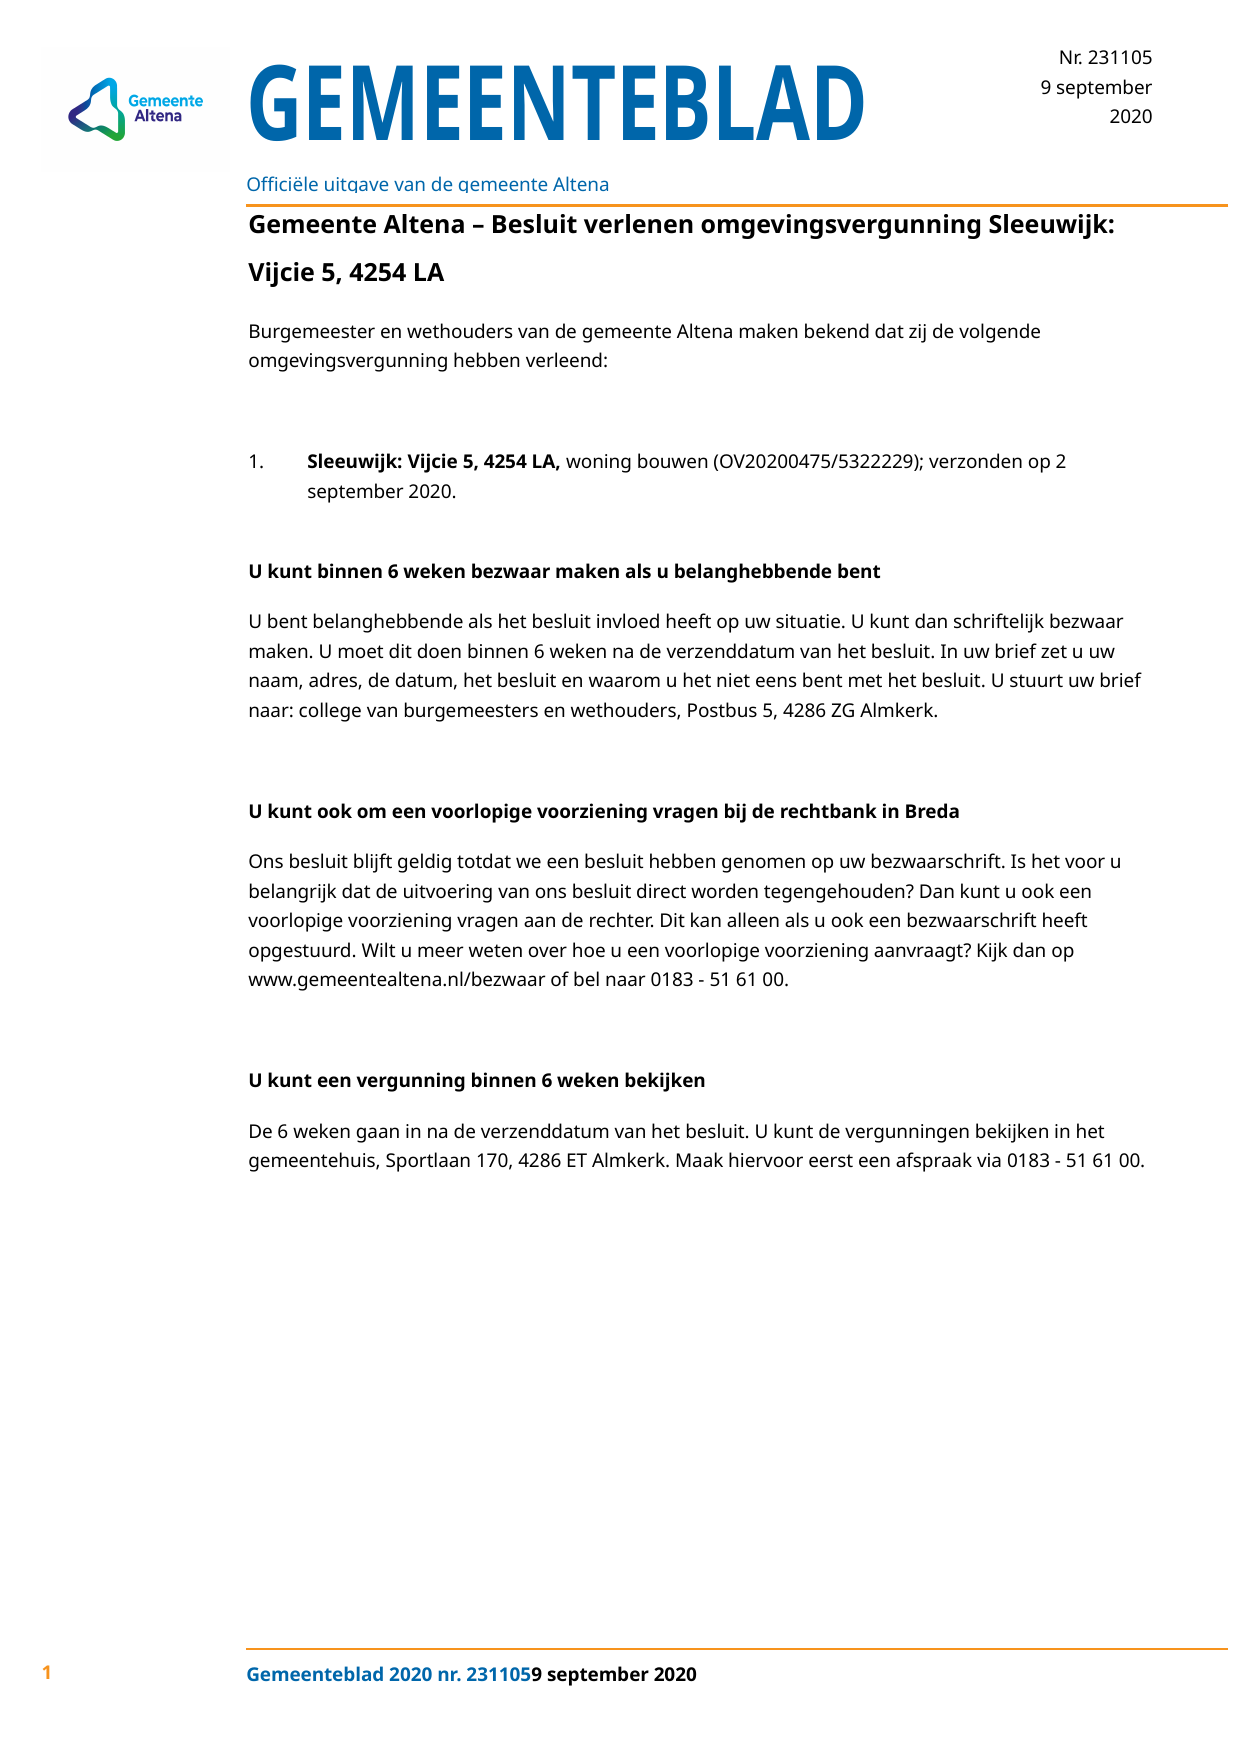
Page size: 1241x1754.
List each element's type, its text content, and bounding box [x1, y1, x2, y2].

text Ons besluit blijft geldig totdat we een besluit hebben genomen op uw bezwaarschrift. Is het voor u belangrijk dat de uitvoering van ons besluit direct worden tegengehouden? Dan kunt u ook een voorlopige voorziening vragen aan de rechter. Dit kan alleen als u ook een bezwaarschrift heeft opgestuurd. Wilt u meer weten over hoe u een voorlopige voorziening aanvraagt? Kijk dan op www.gemeentealtena.nl/bezwaar of bel naar 0183 - 51 61 00. [248, 848, 1152, 992]
text U kunt binnen 6 weken bezwaar maken als u belanghebbende bent [248, 558, 1152, 584]
list Sleeuwijk: Vijcie 5, 4254 LA, woning bouwen (OV20200475/5322229); verzonden op 2 september 2020. [248, 448, 1152, 504]
text De 6 weken gaan in na de verzenddatum van het besluit. U kunt de vergunningen bekijken in het gemeentehuis, Sportlaan 170, 4286 ET Almkerk. Maak hiervoor eerst een afspraak via 0183 - 51 61 00. [248, 1118, 1152, 1173]
text U kunt een vergunning binnen 6 weken bekijken [248, 1067, 1152, 1093]
text U bent belanghebbende als het besluit invloed heeft op uw situatie. U kunt dan schriftelijk bezwaar maken. U moet dit doen binnen 6 weken na de verzenddatum van het besluit. In uw brief zet u uw naam, adres, de datum, het besluit en waarom u het niet eens bent met het besluit. U stuurt uw brief naar: college van burgemeesters en wethouders, Postbus 5, 4286 ZG Almkerk. [248, 608, 1152, 723]
text Gemeente Altena – Besluit verlenen omgevingsvergunning Sleeuwijk: Vijcie 5, 4254 LA [248, 207, 1152, 288]
text Burgemeester en wethouders van de gemeente Altena maken bekend dat zij de volgende omgevingsvergunning hebben verleend: [248, 318, 1152, 373]
picture [41, 47, 231, 172]
text U kunt ook om een voorlopige voorziening vragen bij de rechtbank in Breda [248, 798, 1152, 824]
